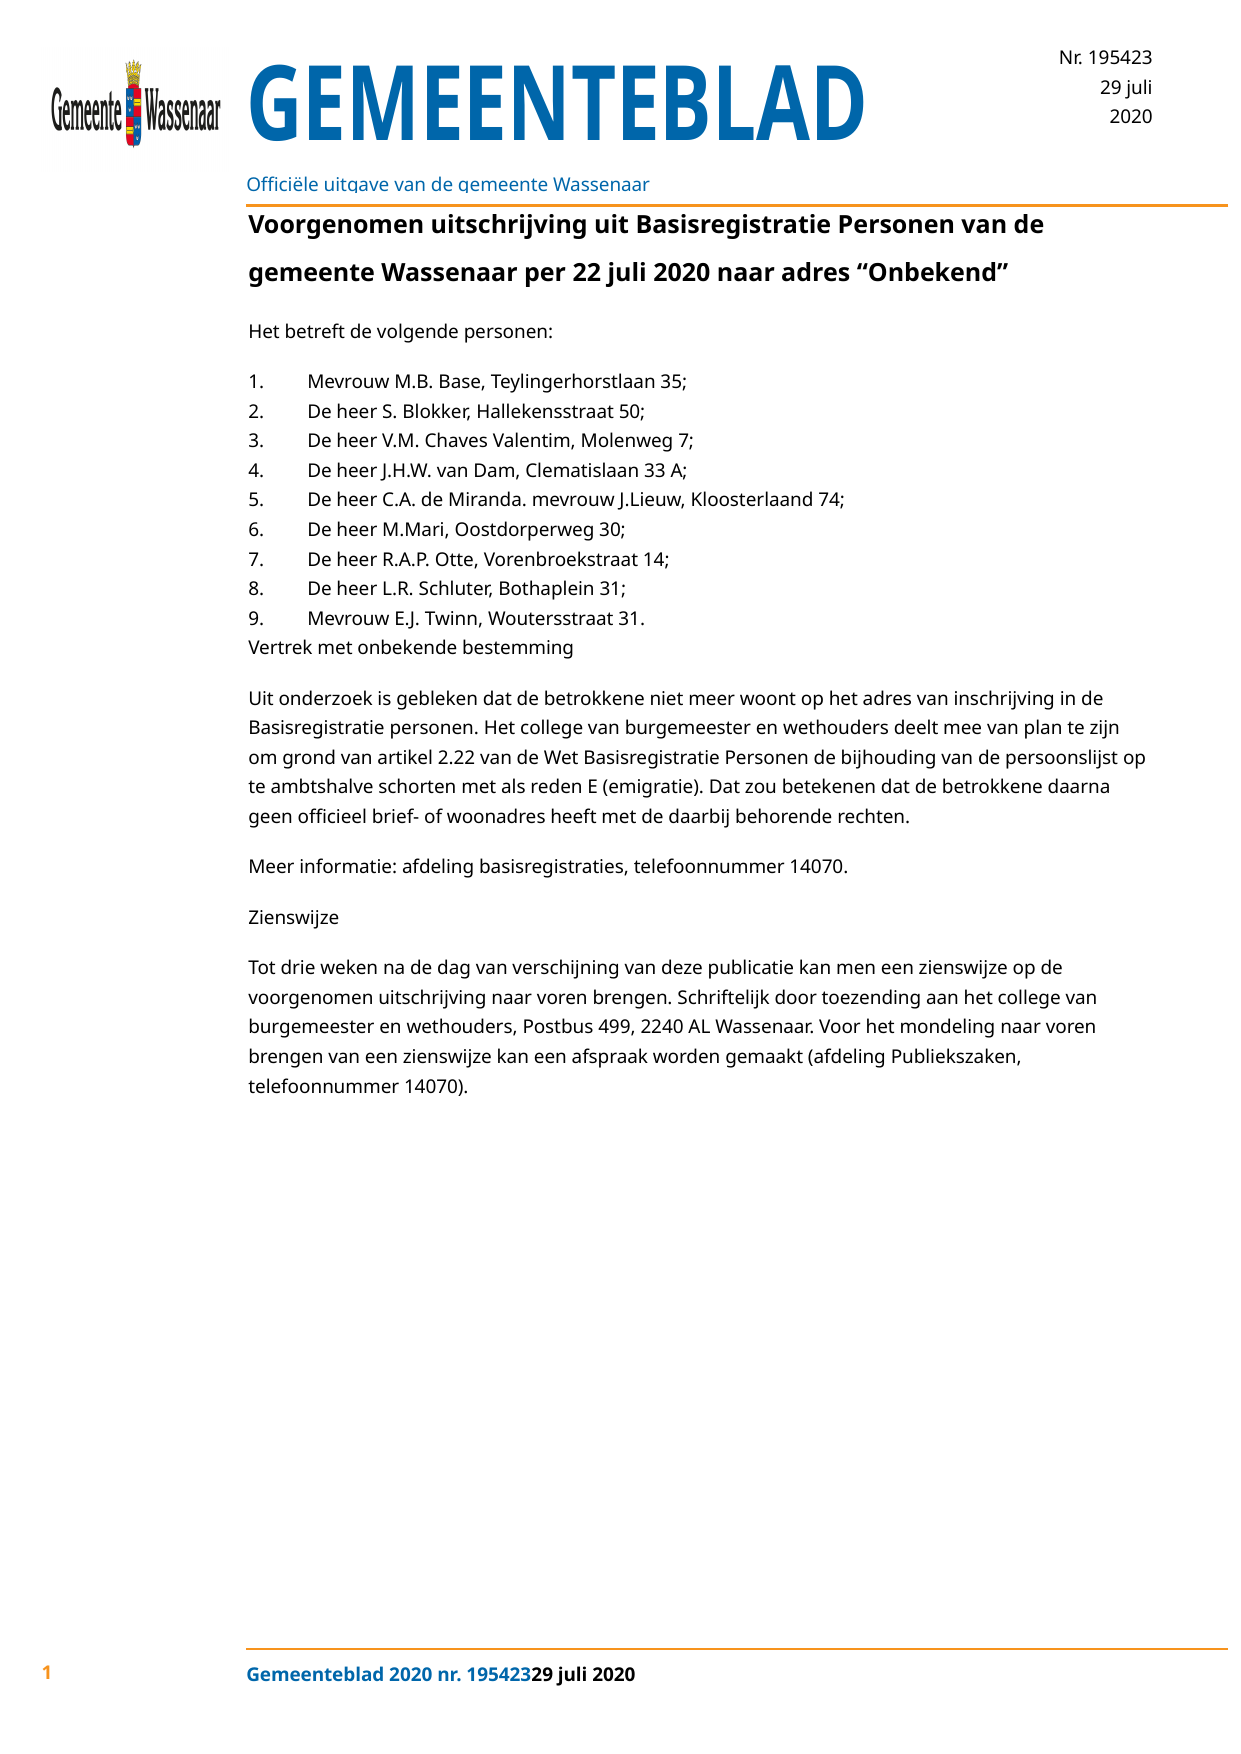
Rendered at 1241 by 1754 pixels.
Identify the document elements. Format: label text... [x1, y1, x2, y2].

list Mevrouw M.B. Base, Teylingerhorstlaan 35; [248, 368, 1152, 394]
picture [41, 47, 231, 172]
text Het betreft de volgende personen: [248, 318, 1152, 344]
list De heer S. Blokker, Hallekensstraat 50; [248, 398, 1152, 424]
text Zienswijze [248, 904, 1152, 930]
list De heer V.M. Chaves Valentim, Molenweg 7; [248, 427, 1152, 453]
text Uit onderzoek is gebleken dat de betrokkene niet meer woont op het adres van inschrijving in de Basisregistratie personen. Het college van burgemeester en wethouders deelt mee van plan te zijn om grond van artikel 2.22 van de Wet Basisregistratie Personen de bijhouding van de persoonslijst op te ambtshalve schorten met als reden E (emigratie). Dat zou betekenen dat de betrokkene daarna geen officieel brief- of woonadres heeft met de daarbij behorende rechten. [248, 685, 1152, 829]
list De heer M.Mari, Oostdorperweg 30; [248, 516, 1152, 542]
list De heer C.A. de Miranda. mevrouw J.Lieuw, Kloosterlaand 74; [248, 487, 1152, 512]
text Voorgenomen uitschrijving uit Basisregistratie Personen van de gemeente Wassenaar per 22 juli 2020 naar adres “Onbekend” [248, 207, 1152, 288]
text Meer informatie: afdeling basisregistraties, telefoonnummer 14070. [248, 854, 1152, 879]
list De heer L.R. Schluter, Bothaplein 31; [248, 575, 1152, 601]
list Mevrouw E.J. Twinn, Woutersstraat 31. [248, 605, 1152, 631]
text Tot drie weken na de dag van verschijning van deze publicatie kan men een zienswijze op de voorgenomen uitschrijving naar voren brengen. Schriftelijk door toezending aan het college van burgemeester en wethouders, Postbus 499, 2240 AL Wassenaar. Voor het mondeling naar voren brengen van een zienswijze kan een afspraak worden gemaakt (afdeling Publiekszaken, telefoonnummer 14070). [248, 954, 1152, 1099]
list De heer J.H.W. van Dam, Clematislaan 33 A; [248, 457, 1152, 483]
list De heer R.A.P. Otte, Vorenbroekstraat 14; [248, 546, 1152, 572]
text Vertrek met onbekende bestemming [248, 634, 1152, 660]
